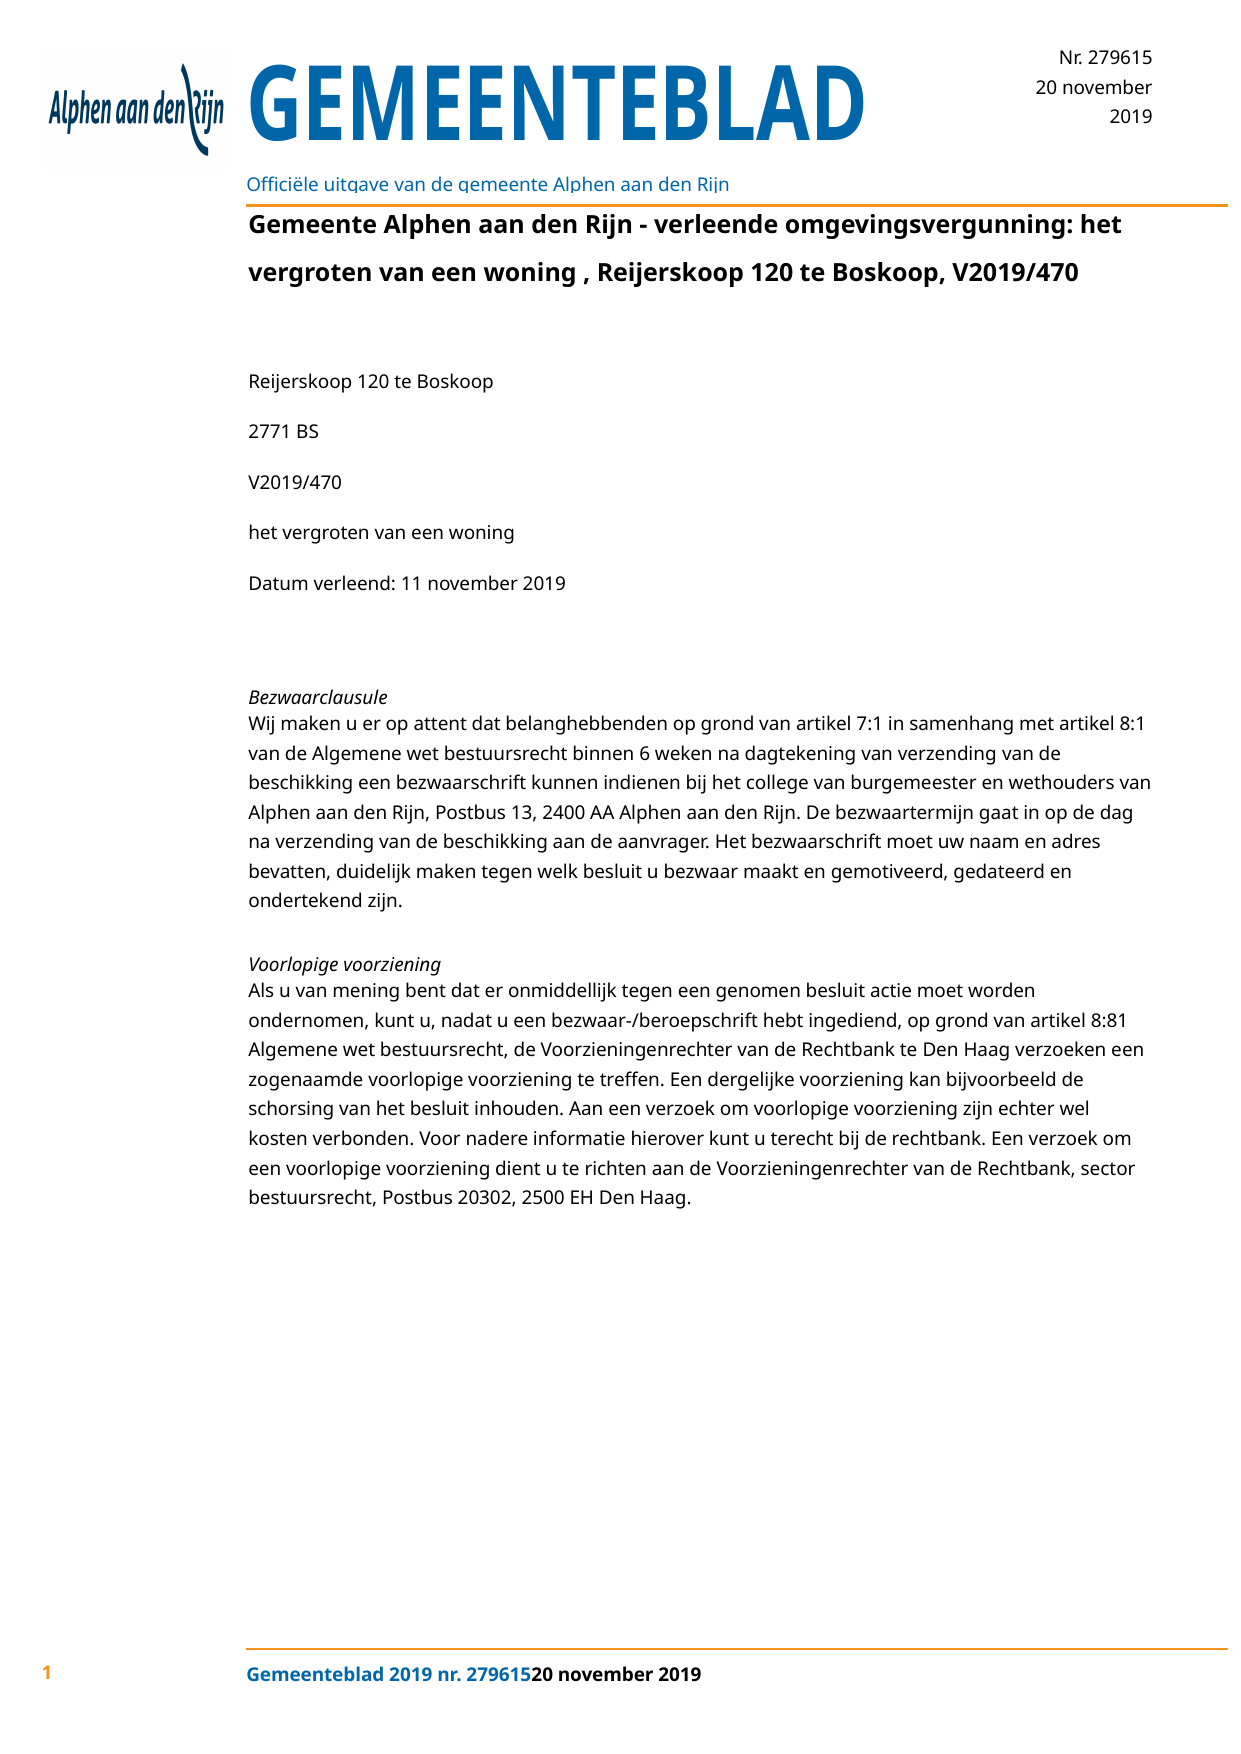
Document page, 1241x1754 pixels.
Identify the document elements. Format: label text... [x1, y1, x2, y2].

text Bezwaarclausule [248, 684, 1152, 710]
text het vergroten van een woning [248, 519, 1152, 545]
text 2771 BS [248, 419, 1152, 444]
text V2019/470 [248, 469, 1152, 495]
picture [41, 47, 231, 172]
text Gemeente Alphen aan den Rijn - verleende omgevingsvergunning: het vergroten van een woning , Reijerskoop 120 te Boskoop, V2019/470 [248, 207, 1152, 288]
text Voorlopige voorziening [248, 952, 1152, 977]
text Datum verleend: 11 november 2019 [248, 570, 1152, 596]
text Als u van mening bent dat er onmiddellijk tegen een genomen besluit actie moet worden ondernomen, kunt u, nadat u een bezwaar-/beroepschrift hebt ingediend, op grond van artikel 8:81 Algemene wet bestuursrecht, de Voorzieningenrechter van de Rechtbank te Den Haag verzoeken een zogenaamde voorlopige voorziening te treffen. Een dergelijke voorziening kan bijvoorbeeld de schorsing van het besluit inhouden. Aan een verzoek om voorlopige voorziening zijn echter wel kosten verbonden. Voor nadere informatie hierover kunt u terecht bij de rechtbank. Een verzoek om een voorlopige voorziening dient u te richten aan de Voorzieningenrechter van de Rechtbank, sector bestuursrecht, Postbus 20302, 2500 EH Den Haag. [248, 977, 1152, 1210]
text Wij maken u er op attent dat belanghebbenden op grond van artikel 7:1 in samenhang met artikel 8:1 van de Algemene wet bestuursrecht binnen 6 weken na dagtekening van verzending van de beschikking een bezwaarschrift kunnen indienen bij het college van burgemeester en wethouders van Alphen aan den Rijn, Postbus 13, 2400 AA Alphen aan den Rijn. De bezwaartermijn gaat in op de dag na verzending van de beschikking aan de aanvrager. Het bezwaarschrift moet uw naam en adres bevatten, duidelijk maken tegen welk besluit u bezwaar maakt en gemotiveerd, gedateerd en ondertekend zijn. [248, 710, 1152, 913]
text Reijerskoop 120 te Boskoop [248, 368, 1152, 394]
